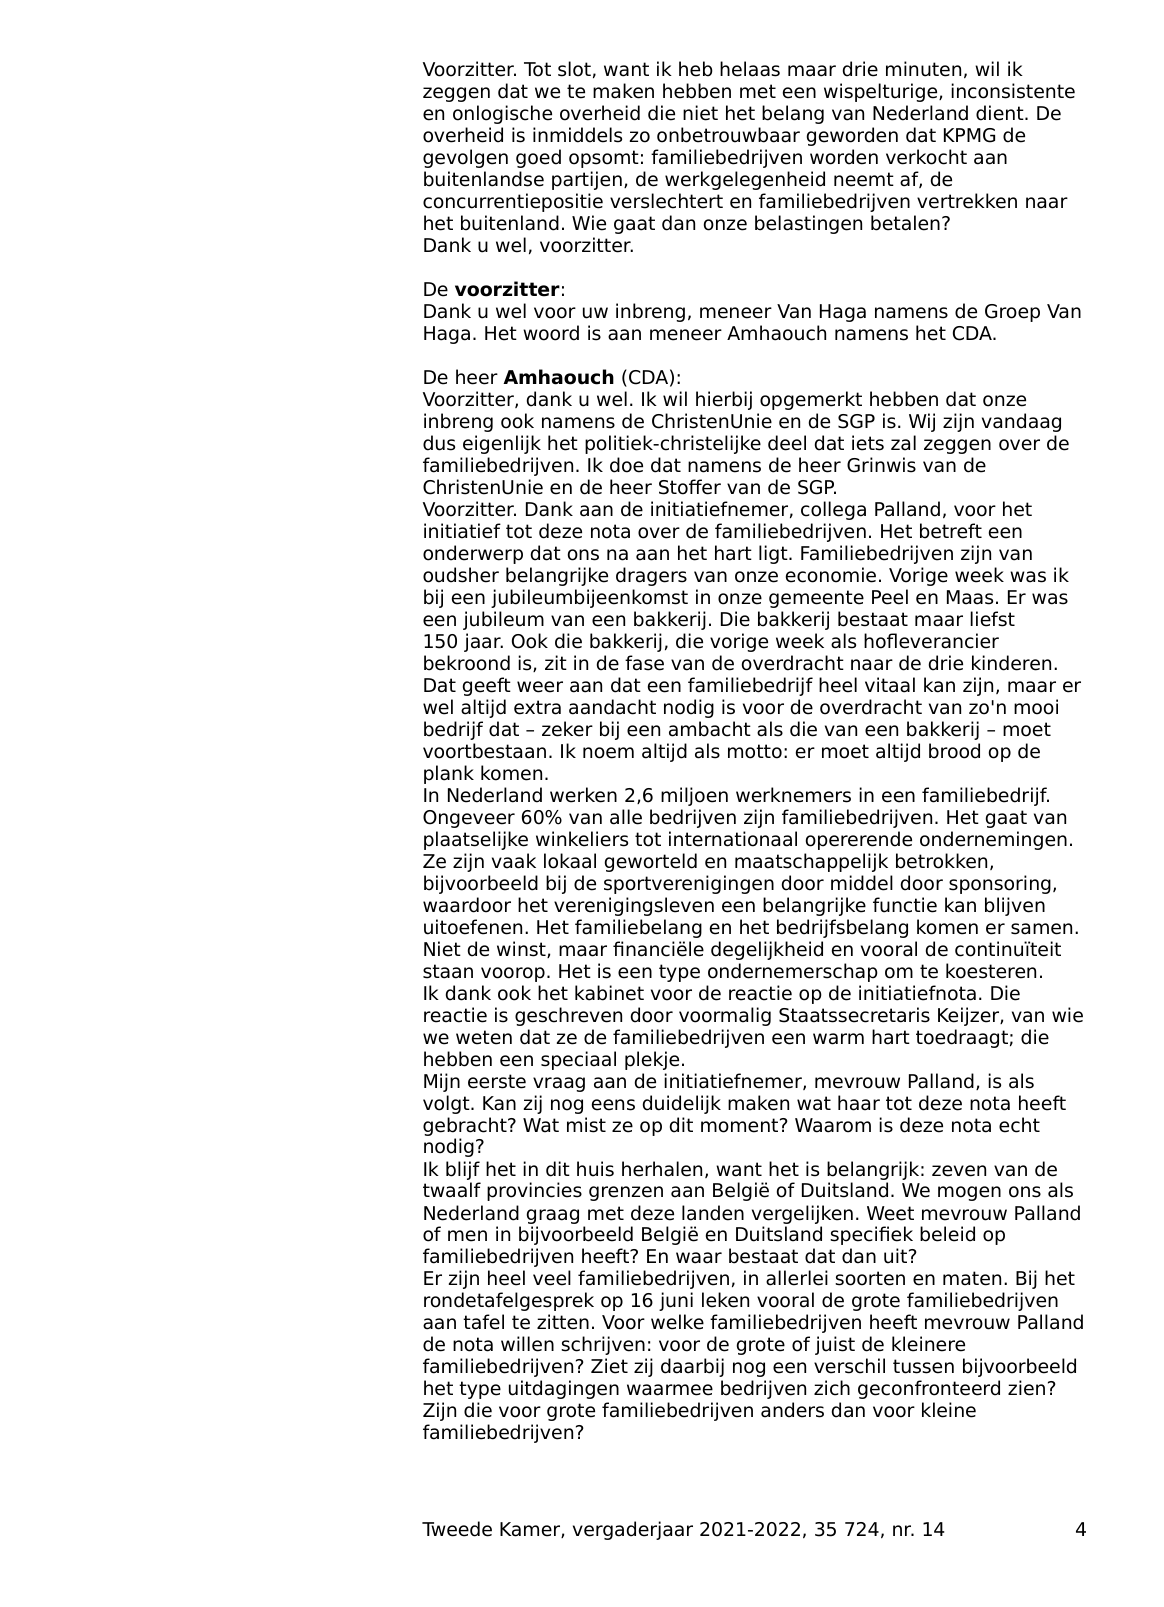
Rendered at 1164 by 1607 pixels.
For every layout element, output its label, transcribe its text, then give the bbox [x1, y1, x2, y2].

text Ik blijf het in dit huis herhalen, want het is belangrijk: zeven van de twaalf provincies grenzen aan België of Duitsland. We mogen ons als Nederland graag met deze landen vergelijken. Weet mevrouw Palland of men in bijvoorbeeld België en Duitsland specifiek beleid op familiebedrijven heeft? En waar bestaat dat dan uit? [422, 1158, 1087, 1268]
text In Nederland werken 2,6 miljoen werknemers in een familiebedrijf. Ongeveer 60% van alle bedrijven zijn familiebedrijven. Het gaat van plaatselijke winkeliers tot internationaal opererende ondernemingen. Ze zijn vaak lokaal geworteld en maatschappelijk betrokken, bijvoorbeeld bij de sportverenigingen door middel door sponsoring, waardoor het verenigingsleven een belangrijke functie kan blijven uitoefenen. Het familiebelang en het bedrijfsbelang komen er samen. Niet de winst, maar financiële degelijkheid en vooral de continuïteit staan voorop. Het is een type ondernemerschap om te koesteren. [422, 785, 1087, 983]
text Mijn eerste vraag aan de initiatiefnemer, mevrouw Palland, is als volgt. Kan zij nog eens duidelijk maken wat haar tot deze nota heeft gebracht? Wat mist ze op dit moment? Waarom is deze nota echt nodig? [422, 1071, 1087, 1158]
text Er zijn heel veel familiebedrijven, in allerlei soorten en maten. Bij het rondetafelgesprek op 16 juni leken vooral de grote familiebedrijven aan tafel te zitten. Voor welke familiebedrijven heeft mevrouw Palland de nota willen schrijven: voor de grote of juist de kleinere familiebedrijven? Ziet zij daarbij nog een verschil tussen bijvoorbeeld het type uitdagingen waarmee bedrijven zich geconfronteerd zien? Zijn die voor grote familiebedrijven anders dan voor kleine familiebedrijven? [422, 1268, 1087, 1444]
text Dank u wel voor uw inbreng, meneer Van Haga namens de Groep Van Haga. Het woord is aan meneer Amhaouch namens het CDA. [422, 301, 1087, 345]
text Voorzitter. Dank aan de initiatiefnemer, collega Palland, voor het initiatief tot deze nota over de familiebedrijven. Het betreft een onderwerp dat ons na aan het hart ligt. Familiebedrijven zijn van oudsher belangrijke dragers van onze economie. Vorige week was ik bij een jubileumbijeenkomst in onze gemeente Peel en Maas. Er was een jubileum van een bakkerij. Die bakkerij bestaat maar liefst 150 jaar. Ook die bakkerij, die vorige week als hofleverancier bekroond is, zit in de fase van de overdracht naar de drie kinderen. Dat geeft weer aan dat een familiebedrijf heel vitaal kan zijn, maar er wel altijd extra aandacht nodig is voor de overdracht van zo'n mooi bedrijf dat – zeker bij een ambacht als die van een bakkerij – moet voortbestaan. Ik noem altijd als motto: er moet altijd brood op de plank komen. [422, 499, 1087, 785]
text Voorzitter, dank u wel. Ik wil hierbij opgemerkt hebben dat onze inbreng ook namens de ChristenUnie en de SGP is. Wij zijn vandaag dus eigenlijk het politiek-christelijke deel dat iets zal zeggen over de familiebedrijven. Ik doe dat namens de heer Grinwis van de ChristenUnie en de heer Stoffer van de SGP. [422, 389, 1087, 499]
text De heer Amhaouch (CDA): [422, 367, 1087, 389]
text Dank u wel, voorzitter. [422, 235, 1087, 257]
text Voorzitter. Tot slot, want ik heb helaas maar drie minuten, wil ik zeggen dat we te maken hebben met een wispelturige, inconsistente en onlogische overheid die niet het belang van Nederland dient. De overheid is inmiddels zo onbetrouwbaar geworden dat KPMG de gevolgen goed opsomt: familiebedrijven worden verkocht aan buitenlandse partijen, de werkgelegenheid neemt af, de concurrentiepositie verslechtert en familiebedrijven vertrekken naar het buitenland. Wie gaat dan onze belastingen betalen? [422, 59, 1087, 235]
text De voorzitter: [422, 279, 1087, 301]
text Ik dank ook het kabinet voor de reactie op de initiatiefnota. Die reactie is geschreven door voormalig Staatssecretaris Keijzer, van wie we weten dat ze de familiebedrijven een warm hart toedraagt; die hebben een speciaal plekje. [422, 983, 1087, 1071]
